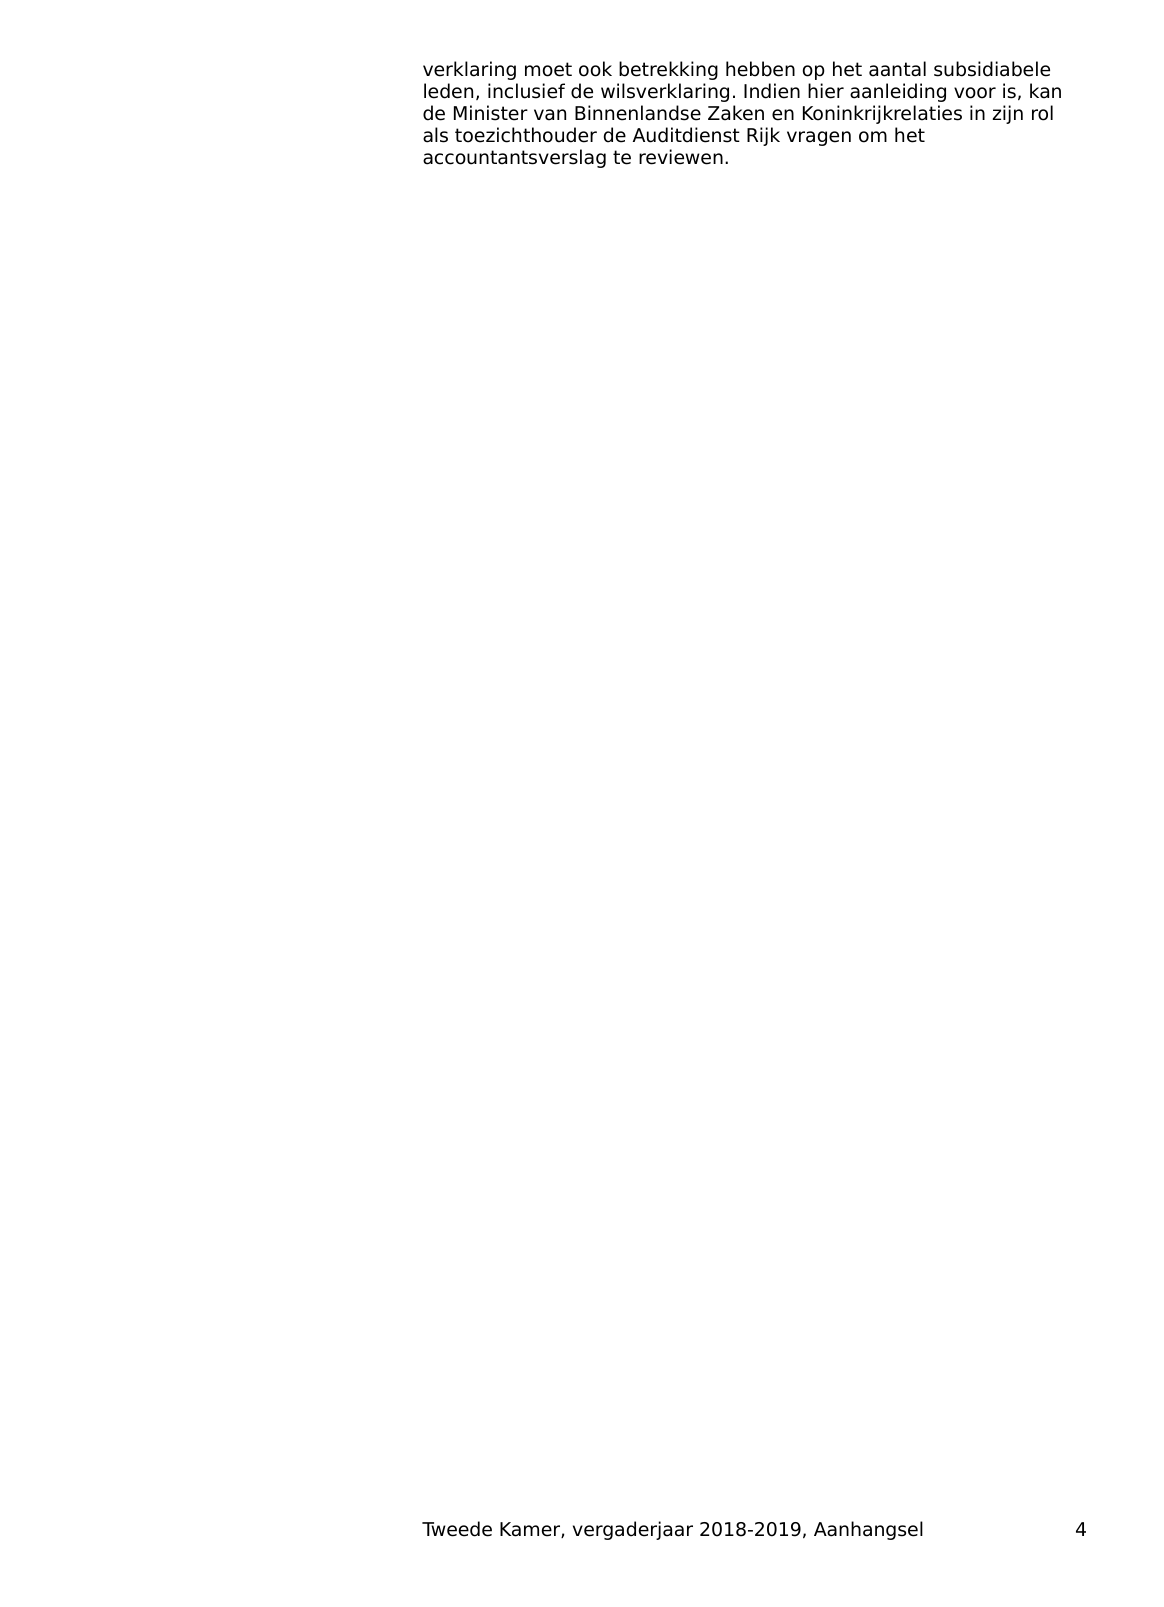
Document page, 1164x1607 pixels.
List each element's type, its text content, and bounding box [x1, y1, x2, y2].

text verklaring moet ook betrekking hebben op het aantal subsidiabele leden, inclusief de wilsverklaring. Indien hier aanleiding voor is, kan de Minister van Binnenlandse Zaken en Koninkrijkrelaties in zijn rol als toezichthouder de Auditdienst Rijk vragen om het accountantsverslag te reviewen. [422, 59, 1087, 169]
